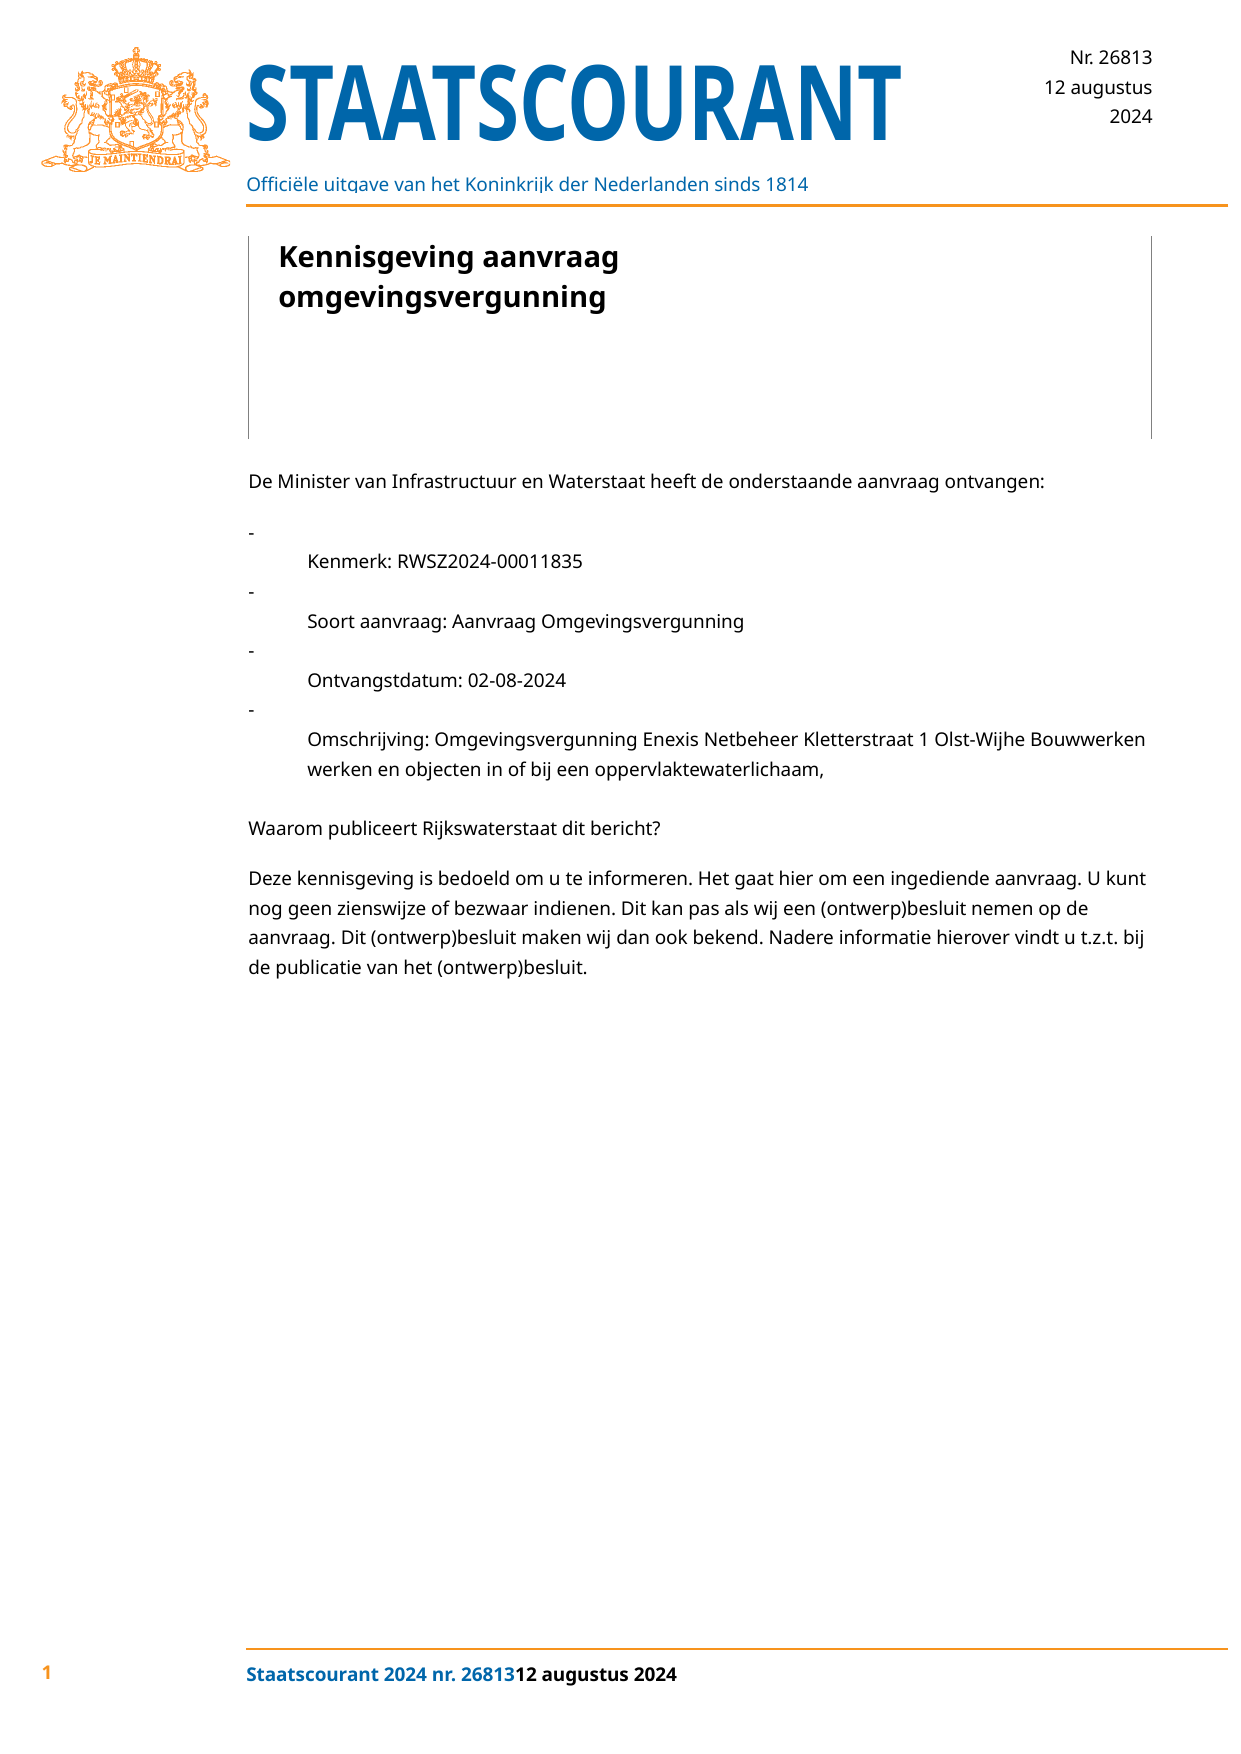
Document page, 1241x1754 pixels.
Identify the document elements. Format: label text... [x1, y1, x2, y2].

list Kenmerk: RWSZ2024-00011835 [248, 549, 1152, 574]
picture [41, 47, 231, 172]
table_header [850, 236, 912, 413]
table_header [1090, 236, 1151, 413]
list Ontvangstdatum: 02-08-2024 [248, 667, 1152, 693]
table_header Kennisgeving aanvraag omgevingsvergunning [249, 236, 850, 439]
list Soort aanvraag: Aanvraag Omgevingsvergunning [248, 608, 1152, 633]
picture [912, 236, 1090, 414]
text De Minister van Infrastructuur en Waterstaat heeft de onderstaande aanvraag ontvangen: [248, 469, 1152, 494]
text Waarom publiceert Rijkswaterstaat dit bericht? [248, 815, 1152, 841]
text Deze kennisgeving is bedoeld om u te informeren. Het gaat hier om een ingediende aanvraag. U kunt nog geen zienswijze of bezwaar indienen. Dit kan pas als wij een (ontwerp)besluit nemen op de aanvraag. Dit (ontwerp)besluit maken wij dan ook bekend. Nadere informatie hierover vindt u t.z.t. bij de publicatie van het (ontwerp)besluit. [248, 865, 1152, 980]
list Omschrijving: Omgevingsvergunning Enexis Netbeheer Kletterstraat 1 Olst-Wijhe Bouwwerken werken en objecten in of bij een oppervlaktewaterlichaam, [248, 726, 1152, 781]
table_header [850, 414, 1151, 439]
